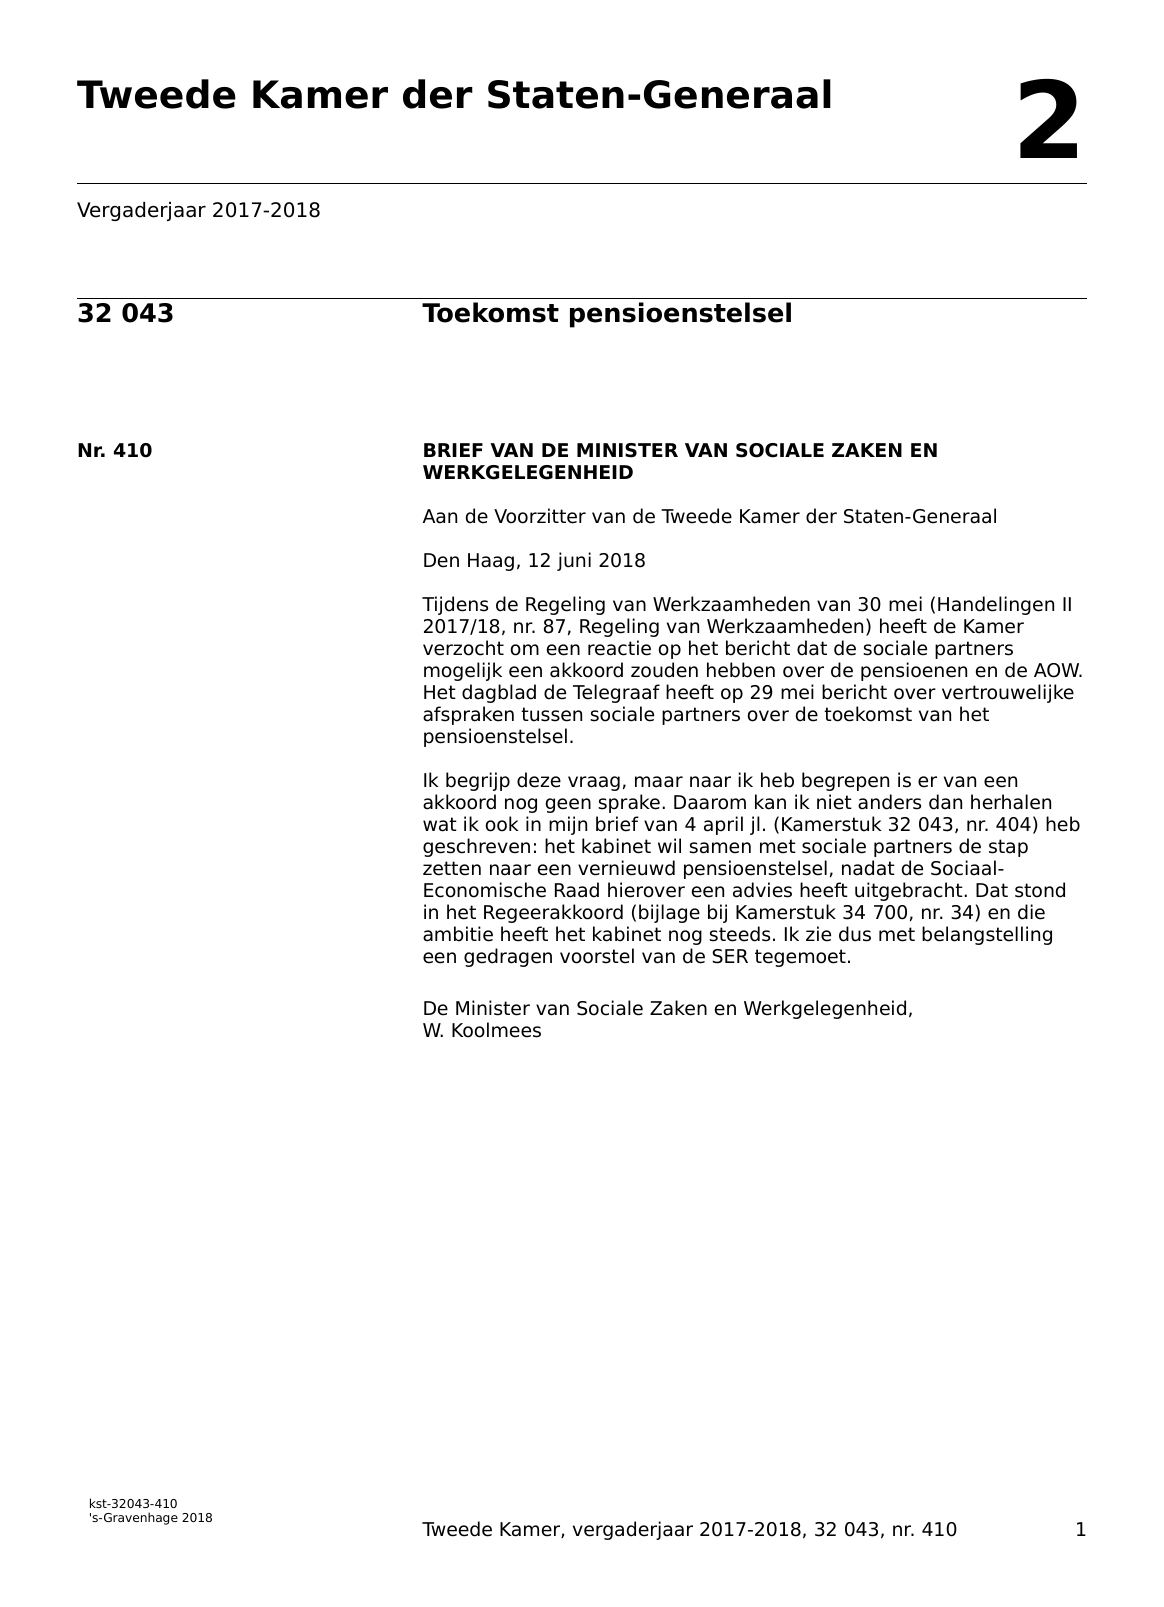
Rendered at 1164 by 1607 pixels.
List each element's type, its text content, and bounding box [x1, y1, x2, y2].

text Ik begrijp deze vraag, maar naar ik heb begrepen is er van een akkoord nog geen sprake. Daarom kan ik niet anders dan herhalen wat ik ook in mijn brief van 4 april jl. (Kamerstuk 32 043, nr. 404) heb geschreven: het kabinet wil samen met sociale partners de stap zetten naar een vernieuwd pensioenstelsel, nadat de Sociaal-Economische Raad hierover een advies heeft uitgebracht. Dat stond in het Regeerakkoord (bijlage bij Kamerstuk 34 700, nr. 34) en die ambitie heeft het kabinet nog steeds. Ik zie dus met belangstelling een gedragen voorstel van de SER tegemoet. [422, 770, 1087, 968]
table_header 2 [886, 59, 1087, 183]
subtitle Nr. 410 BRIEF VAN DE MINISTER VAN SOCIALE ZAKEN EN WERKGELEGENHEID [77, 440, 1087, 484]
text 's-Gravenhage 2018 [88, 1511, 323, 1525]
subtitle 32 043 Toekomst pensioenstelsel [77, 299, 1087, 329]
text Aan de Voorzitter van de Tweede Kamer der Staten-Generaal [422, 506, 1087, 528]
table_cell Vergaderjaar 2017-2018 [77, 184, 1087, 298]
table_header Tweede Kamer der Staten-Generaal [77, 59, 886, 183]
text Tijdens de Regeling van Werkzaamheden van 30 mei (Handelingen II 2017/18, nr. 87, Regeling van Werkzaamheden) heeft de Kamer verzocht om een reactie op het bericht dat de sociale partners mogelijk een akkoord zouden hebben over de pensioenen en de AOW. Het dagblad de Telegraaf heeft op 29 mei bericht over vertrouwelijke afspraken tussen sociale partners over de toekomst van het pensioenstelsel. [422, 594, 1087, 748]
text De Minister van Sociale Zaken en Werkgelegenheid, W. Koolmees [422, 998, 1087, 1042]
text kst-32043-410 [88, 1497, 323, 1511]
text Den Haag, 12 juni 2018 [422, 550, 1087, 572]
